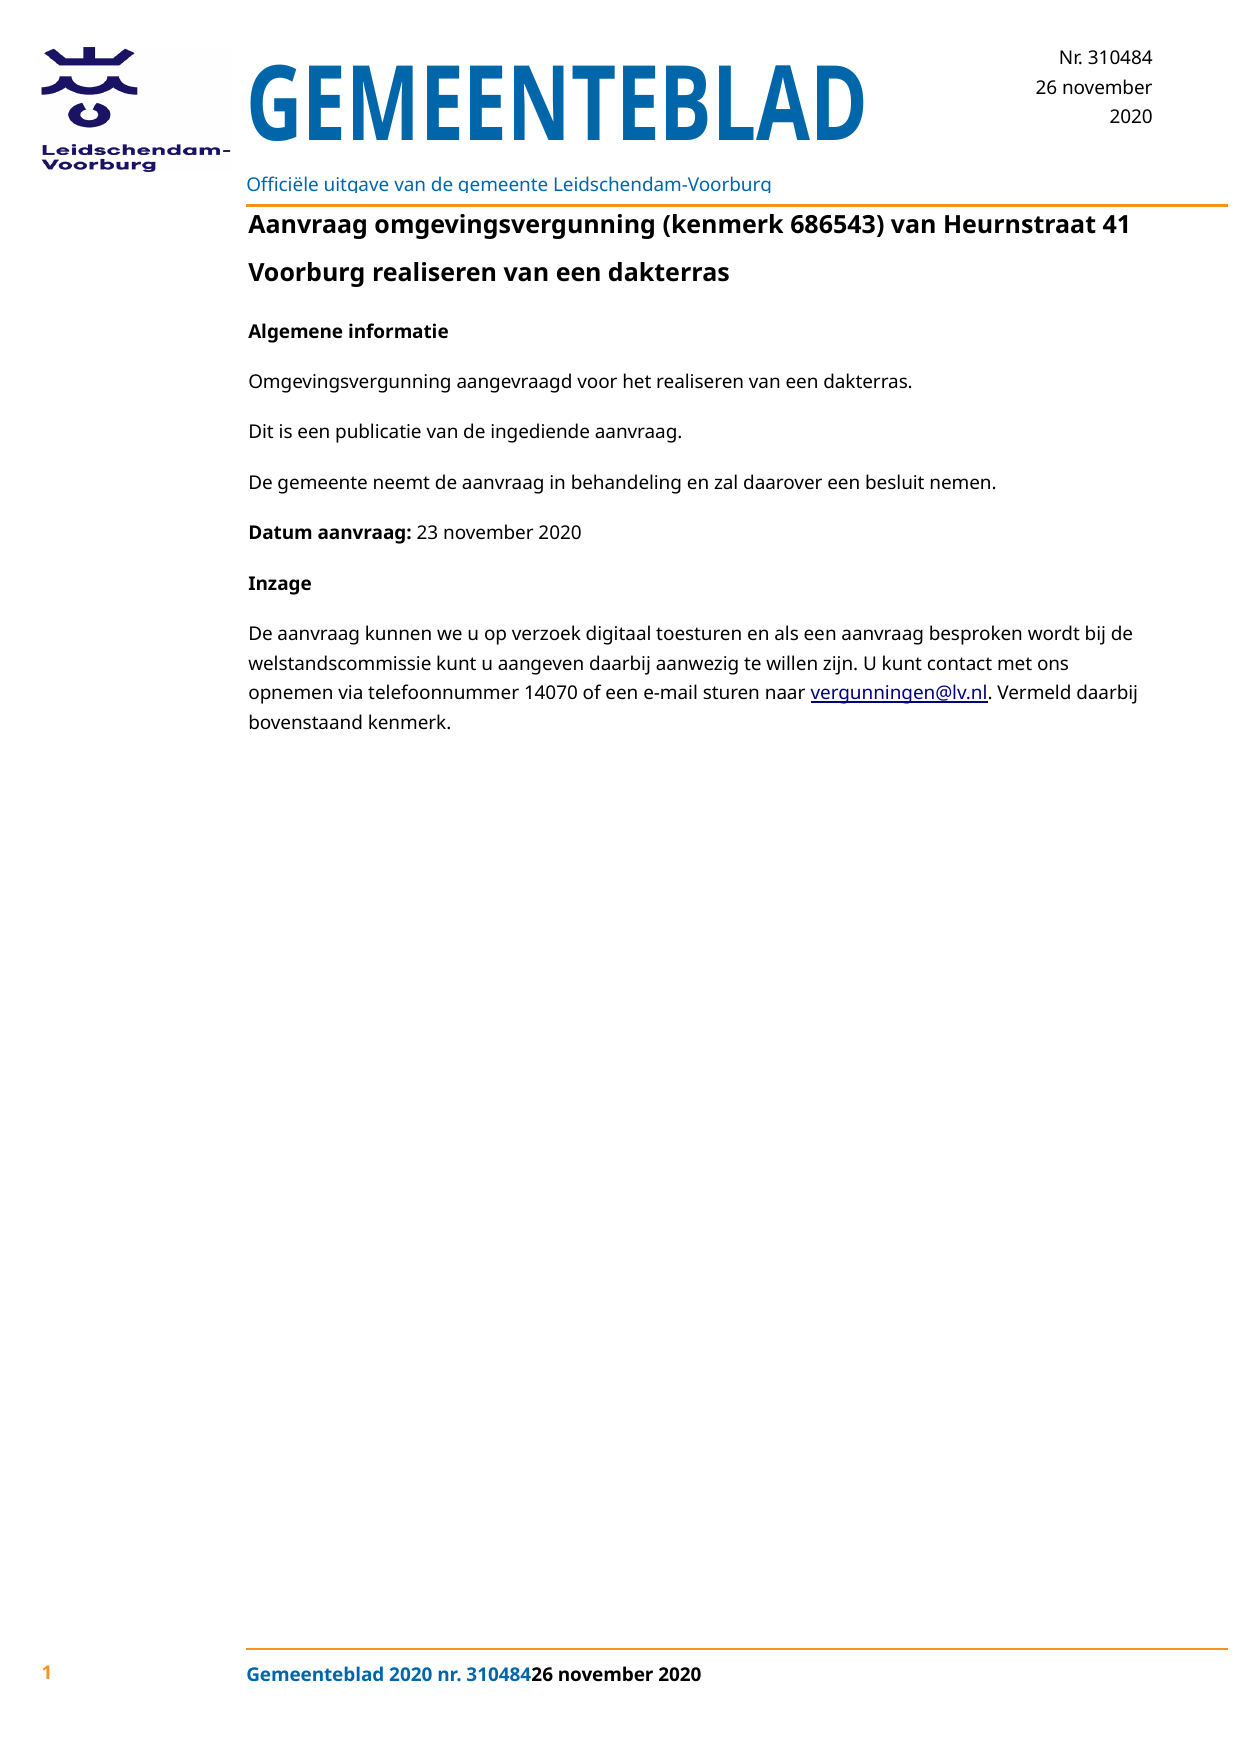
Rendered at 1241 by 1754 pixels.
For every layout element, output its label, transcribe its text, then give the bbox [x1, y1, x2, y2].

text Aanvraag omgevingsvergunning (kenmerk 686543) van Heurnstraat 41 Voorburg realiseren van een dakterras [248, 207, 1152, 288]
text Inzage [248, 570, 1152, 596]
text De gemeente neemt de aanvraag in behandeling en zal daarover een besluit nemen. [248, 469, 1152, 495]
text Datum aanvraag: 23 november 2020 [248, 519, 1152, 545]
text Dit is een publicatie van de ingediende aanvraag. [248, 419, 1152, 444]
text De aanvraag kunnen we u op verzoek digitaal toesturen en als een aanvraag besproken wordt bij de welstandscommissie kunt u aangeven daarbij aanwezig te willen zijn. U kunt contact met ons opnemen via telefoonnummer 14070 of een e-mail sturen naar vergunningen@lv.nl. Vermeld daarbij bovenstaand kenmerk. [248, 620, 1152, 735]
picture [41, 47, 231, 172]
text Omgevingsvergunning aangevraagd voor het realiseren van een dakterras. [248, 368, 1152, 394]
text Algemene informatie [248, 318, 1152, 344]
